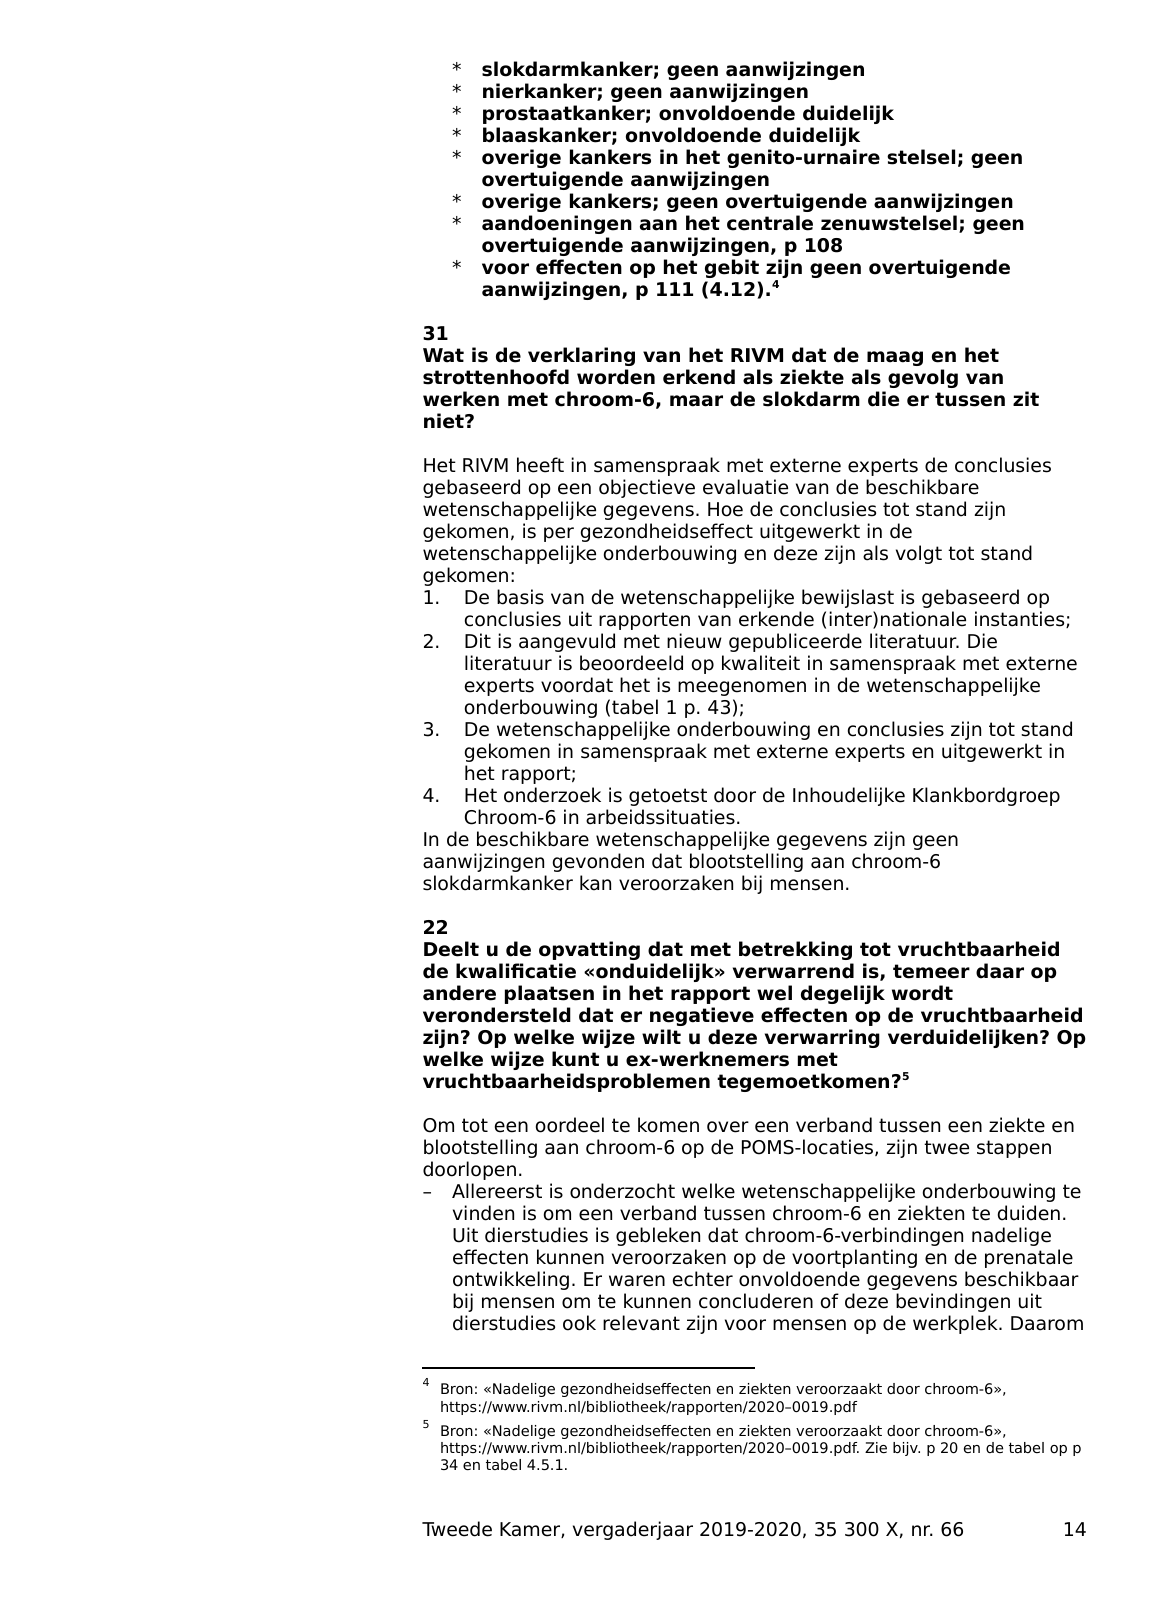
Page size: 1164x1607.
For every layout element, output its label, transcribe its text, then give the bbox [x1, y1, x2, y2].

text Bron: «Nadelige gezondheidseffecten en ziekten veroorzaakt door chroom-6», https://www.rivm.nl/bibliotheek/rapporten/2020–0019.pdf [422, 1377, 1087, 1416]
text * overige kankers; geen overtuigende aanwijzingen [452, 191, 1087, 213]
text * nierkanker; geen aanwijzingen [452, 81, 1087, 103]
text * blaaskanker; onvoldoende duidelijk [452, 125, 1087, 147]
text * aandoeningen aan het centrale zenuwstelsel; geen overtuigende aanwijzingen, p 108 [452, 213, 1087, 257]
text Bron: «Nadelige gezondheidseffecten en ziekten veroorzaakt door chroom-6», https://www.rivm.nl/bibliotheek/rapporten/2020–0019.pdf. Zie bijv. p 20 en de tabel op p 34 en tabel 4.5.1. [422, 1418, 1087, 1474]
text 4. Het onderzoek is getoetst door de Inhoudelijke Klankbordgroep Chroom-6 in arbeidssituaties. [422, 785, 1087, 829]
text In de beschikbare wetenschappelijke gegevens zijn geen aanwijzingen gevonden dat blootstelling aan chroom-6 slokdarmkanker kan veroorzaken bij mensen. [422, 829, 1087, 895]
text * prostaatkanker; onvoldoende duidelijk [452, 103, 1087, 125]
text 31 [422, 323, 1087, 345]
text * overige kankers in het genito-urnaire stelsel; geen overtuigende aanwijzingen [452, 147, 1087, 191]
text Wat is de verklaring van het RIVM dat de maag en het strottenhoofd worden erkend als ziekte als gevolg van werken met chroom-6, maar de slokdarm die er tussen zit niet? [422, 345, 1087, 433]
text 1. De basis van de wetenschappelijke bewijslast is gebaseerd op conclusies uit rapporten van erkende (inter)nationale instanties; [422, 587, 1087, 631]
text Om tot een oordeel te komen over een verband tussen een ziekte en blootstelling aan chroom-6 op de POMS-locaties, zijn twee stappen doorlopen. [422, 1115, 1087, 1181]
text Het RIVM heeft in samenspraak met externe experts de conclusies gebaseerd op een objectieve evaluatie van de beschikbare wetenschappelijke gegevens. Hoe de conclusies tot stand zijn gekomen, is per gezondheidseffect uitgewerkt in de wetenschappelijke onderbouwing en deze zijn als volgt tot stand gekomen: [422, 455, 1087, 587]
text * voor effecten op het gebit zijn geen overtuigende aanwijzingen, p 111 (4.12). [452, 257, 1087, 301]
text 22 [422, 917, 1087, 939]
text – Allereerst is onderzocht welke wetenschappelijke onderbouwing te vinden is om een verband tussen chroom-6 en ziekten te duiden. Uit dierstudies is gebleken dat chroom-6-verbindingen nadelige effecten kunnen veroorzaken op de voortplanting en de prenatale ontwikkeling. Er waren echter onvoldoende gegevens beschikbaar bij mensen om te kunnen concluderen of deze bevindingen uit dierstudies ook relevant zijn voor mensen op de werkplek. Daarom [422, 1181, 1087, 1335]
text 2. Dit is aangevuld met nieuw gepubliceerde literatuur. Die literatuur is beoordeeld op kwaliteit in samenspraak met externe experts voordat het is meegenomen in de wetenschappelijke onderbouwing (tabel 1 p. 43); [422, 631, 1087, 719]
text Deelt u de opvatting dat met betrekking tot vruchtbaarheid de kwalificatie «onduidelijk» verwarrend is, temeer daar op andere plaatsen in het rapport wel degelijk wordt verondersteld dat er negatieve effecten op de vruchtbaarheid zijn? Op welke wijze wilt u deze verwarring verduidelijken? Op welke wijze kunt u ex-werknemers met vruchtbaarheidsproblemen tegemoetkomen? [422, 939, 1087, 1093]
text * slokdarmkanker; geen aanwijzingen [452, 59, 1087, 81]
text 3. De wetenschappelijke onderbouwing en conclusies zijn tot stand gekomen in samenspraak met externe experts en uitgewerkt in het rapport; [422, 719, 1087, 785]
